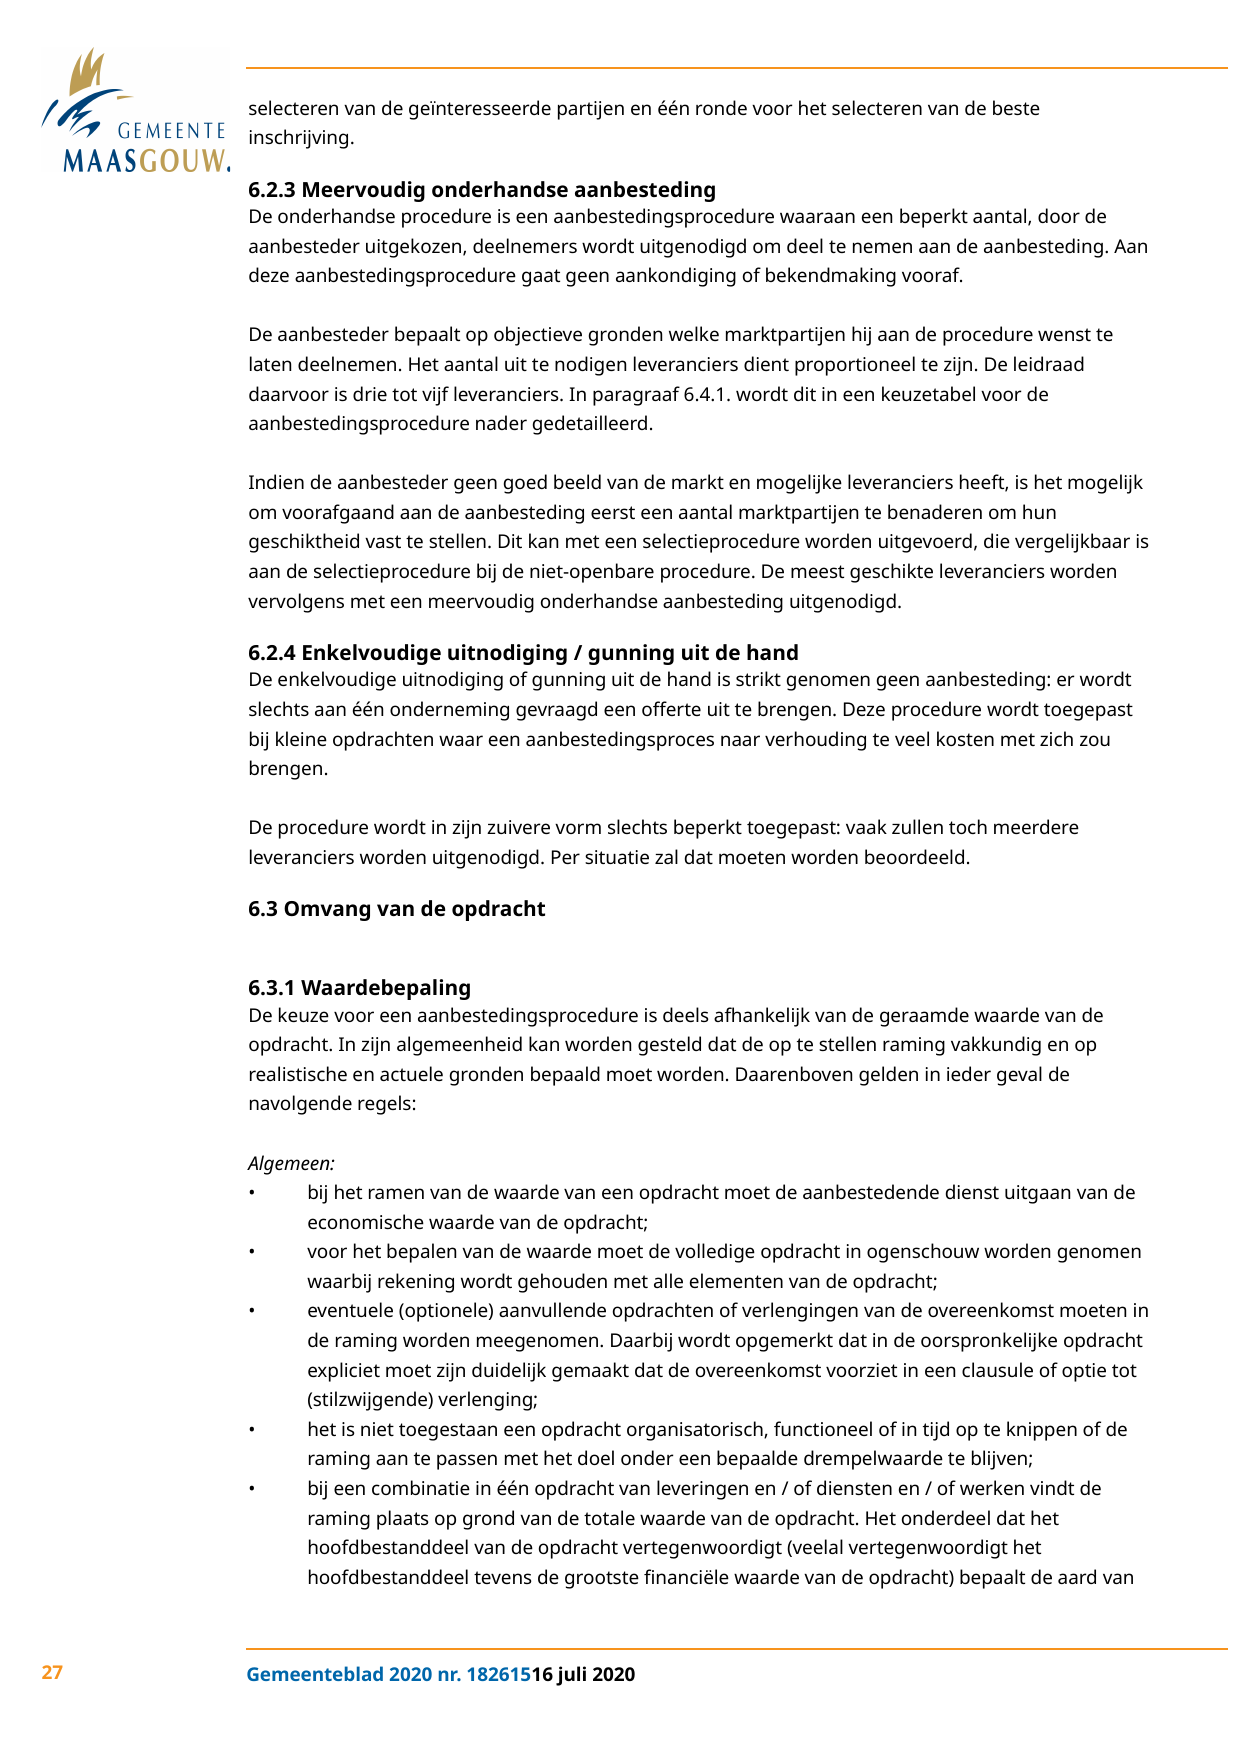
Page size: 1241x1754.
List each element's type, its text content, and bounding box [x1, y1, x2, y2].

text De onderhandse procedure is een aanbestedingsprocedure waaraan een beperkt aantal, door de aanbesteder uitgekozen, deelnemers wordt uitgenodigd om deel te nemen aan de aanbesteding. Aan deze aanbestedingsprocedure gaat geen aankondiging of bekendmaking vooraf. [248, 203, 1152, 288]
list het is niet toegestaan een opdracht organisatorisch, functioneel of in tijd op te knippen of de raming aan te passen met het doel onder een bepaalde drempelwaarde te blijven; [248, 1416, 1152, 1471]
list voor het bepalen van de waarde moet de volledige opdracht in ogenschouw worden genomen waarbij rekening wordt gehouden met alle elementen van de opdracht; [248, 1238, 1152, 1294]
text De enkelvoudige uitnodiging of gunning uit de hand is strikt genomen geen aanbesteding: er wordt slechts aan één onderneming gevraagd een offerte uit te brengen. Deze procedure wordt toegepast bij kleine opdrachten waar een aanbestedingsproces naar verhouding te veel kosten met zich zou brengen. [248, 667, 1152, 781]
text Algemeen: [248, 1150, 1152, 1176]
text De aanbesteder bepaalt op objectieve gronden welke marktpartijen hij aan de procedure wenst te laten deelnemen. Het aantal uit te nodigen leveranciers dient proportioneel te zijn. De leidraad daarvoor is drie tot vijf leveranciers. In paragraaf 6.4.1. wordt dit in een keuzetabel voor de aanbestedingsprocedure nader gedetailleerd. [248, 322, 1152, 436]
text Indien de aanbesteder geen goed beeld van de markt en mogelijke leveranciers heeft, is het mogelijk om voorafgaand aan de aanbesteding eerst een aantal marktpartijen te benaderen om hun geschiktheid vast te stellen. Dit kan met een selectieprocedure worden uitgevoerd, die vergelijkbaar is aan de selectieprocedure bij de niet-openbare procedure. De meest geschikte leveranciers worden vervolgens met een meervoudig onderhandse aanbesteding uitgenodigd. [248, 469, 1152, 613]
list bij een combinatie in één opdracht van leveringen en / of diensten en / of werken vindt de raming plaats op grond van de totale waarde van de opdracht. Het onderdeel dat het hoofdbestanddeel van de opdracht vertegenwoordigt (veelal vertegenwoordigt het hoofdbestanddeel tevens de grootste financiële waarde van de opdracht) bepaalt de aard van [248, 1475, 1152, 1590]
picture [41, 47, 231, 172]
text selecteren van de geïnteresseerde partijen en één ronde voor het selecteren van de beste inschrijving. [248, 95, 1152, 150]
list bij het ramen van de waarde van een opdracht moet de aanbestedende dienst uitgaan van de economische waarde van de opdracht; [248, 1179, 1152, 1235]
text 6.2.3 Meervoudig onderhandse aanbesteding [248, 175, 1152, 203]
text De keuze voor een aanbestedingsprocedure is deels afhankelijk van de geraamde waarde van de opdracht. In zijn algemeenheid kan worden gesteld dat de op te stellen raming vakkundig en op realistische en actuele gronden bepaald moet worden. Daarenboven gelden in ieder geval de navolgende regels: [248, 1002, 1152, 1116]
text 6.3.1 Waardebepaling [248, 973, 1152, 1002]
list eventuele (optionele) aanvullende opdrachten of verlengingen van de overeenkomst moeten in de raming worden meegenomen. Daarbij wordt opgemerkt dat in de oorspronkelijke opdracht expliciet moet zijn duidelijk gemaakt dat de overeenkomst voorziet in een clausule of optie tot (stilzwijgende) verlenging; [248, 1298, 1152, 1412]
text 6.3 Omvang van de opdracht [248, 894, 1152, 923]
text 6.2.4 Enkelvoudige uitnodiging / gunning uit de hand [248, 638, 1152, 667]
text De procedure wordt in zijn zuivere vorm slechts beperkt toegepast: vaak zullen toch meerdere leveranciers worden uitgenodigd. Per situatie zal dat moeten worden beoordeeld. [248, 814, 1152, 870]
